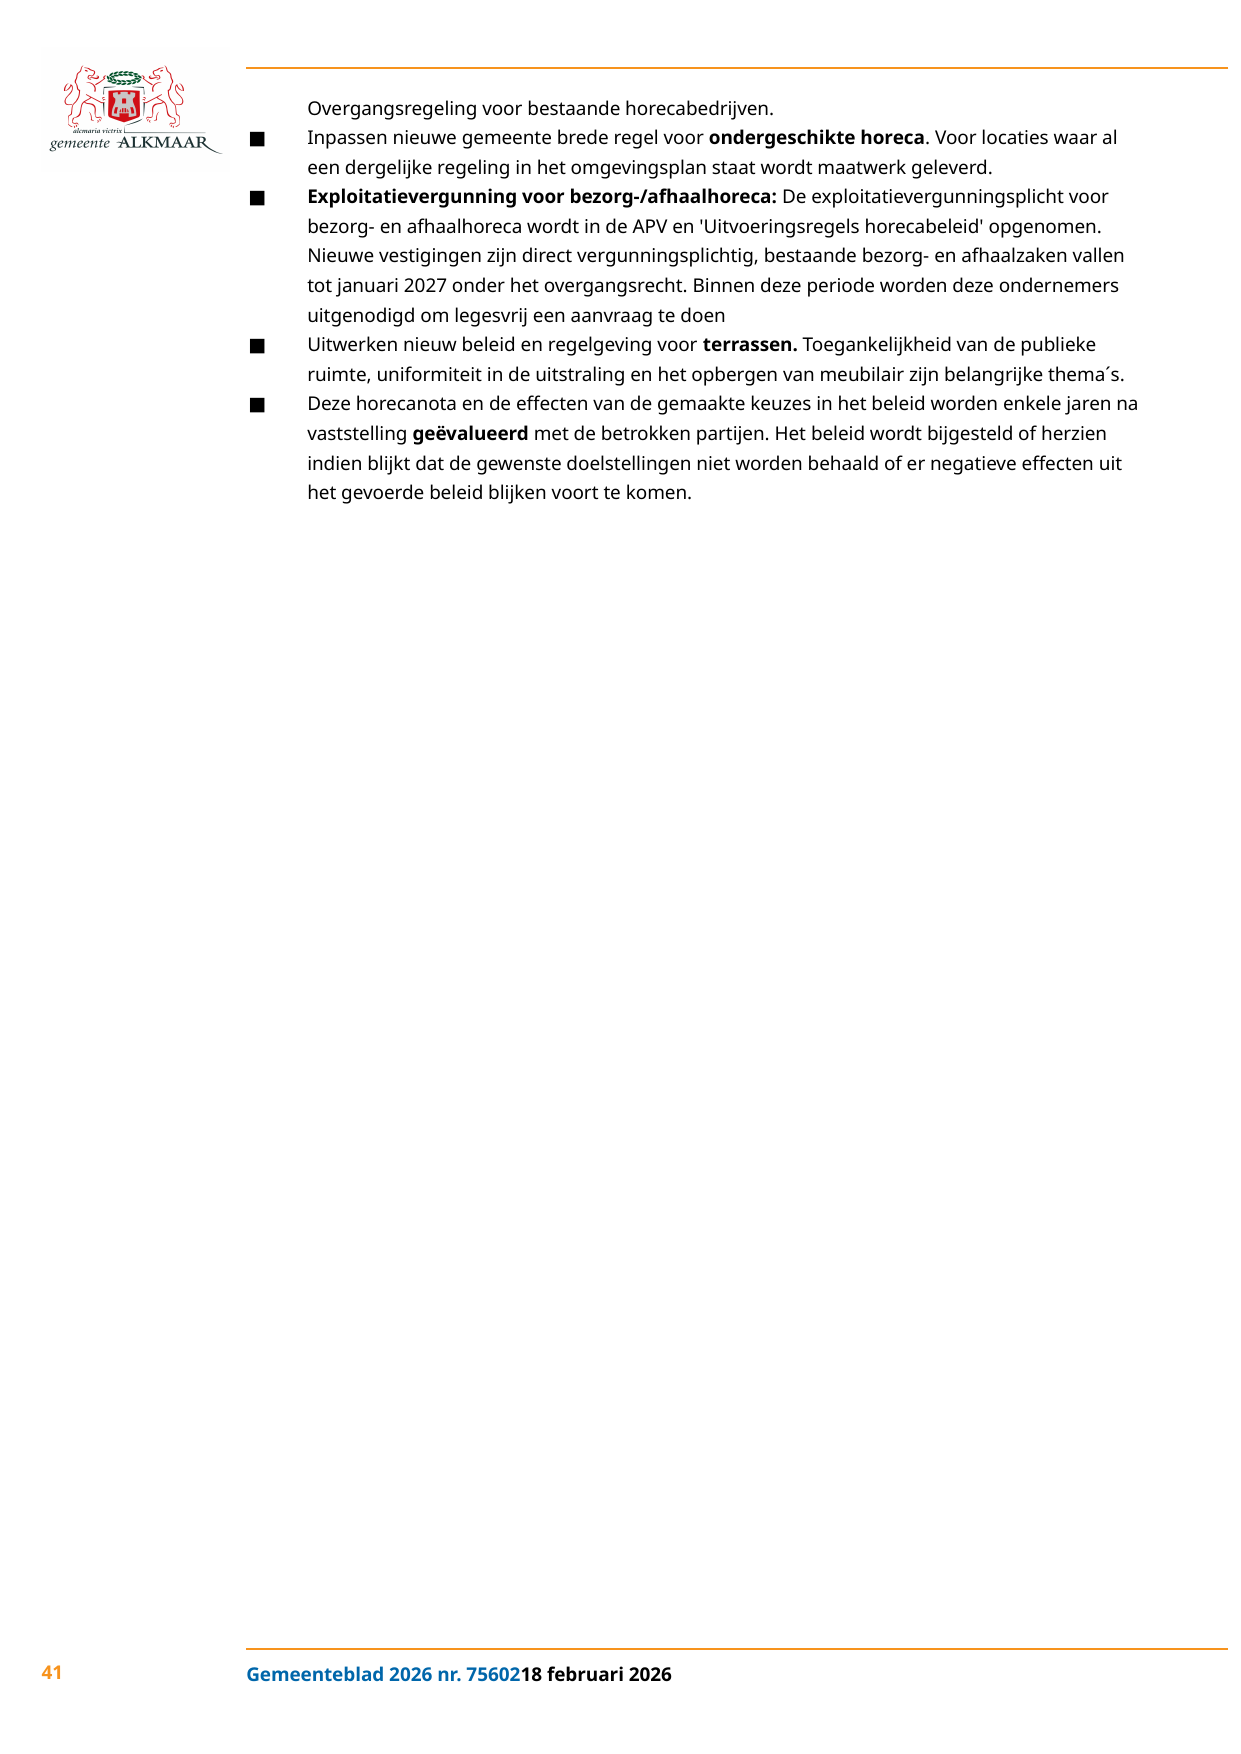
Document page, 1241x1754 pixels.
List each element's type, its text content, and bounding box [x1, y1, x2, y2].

list Deze horecanota en de effecten van de gemaakte keuzes in het beleid worden enkele jaren na vaststelling geëvalueerd met de betrokken partijen. Het beleid wordt bijgesteld of herzien indien blijkt dat de gewenste doelstellingen niet worden behaald of er negatieve effecten uit het gevoerde beleid blijken voort te komen. [248, 391, 1152, 505]
picture [41, 47, 231, 172]
list Uitwerken nieuw beleid en regelgeving voor terrassen. Toegankelijkheid van de publieke ruimte, uniformiteit in de uitstraling en het opbergen van meubilair zijn belangrijke thema´s. [248, 331, 1152, 387]
list Inpassen nieuwe gemeente brede regel voor ondergeschikte horeca. Voor locaties waar al een dergelijke regeling in het omgevingsplan staat wordt maatwerk geleverd. [248, 124, 1152, 180]
list Overgangsregeling voor bestaande horecabedrijven. [248, 95, 1152, 121]
list Exploitatievergunning voor bezorg-/afhaalhoreca: De exploitatievergunningsplicht voor bezorg- en afhaalhoreca wordt in de APV en 'Uitvoeringsregels horecabeleid' opgenomen. Nieuwe vestigingen zijn direct vergunningsplichtig, bestaande bezorg- en afhaalzaken vallen tot januari 2027 onder het overgangsrecht. Binnen deze periode worden deze ondernemers uitgenodigd om legesvrij een aanvraag te doen [248, 183, 1152, 328]
